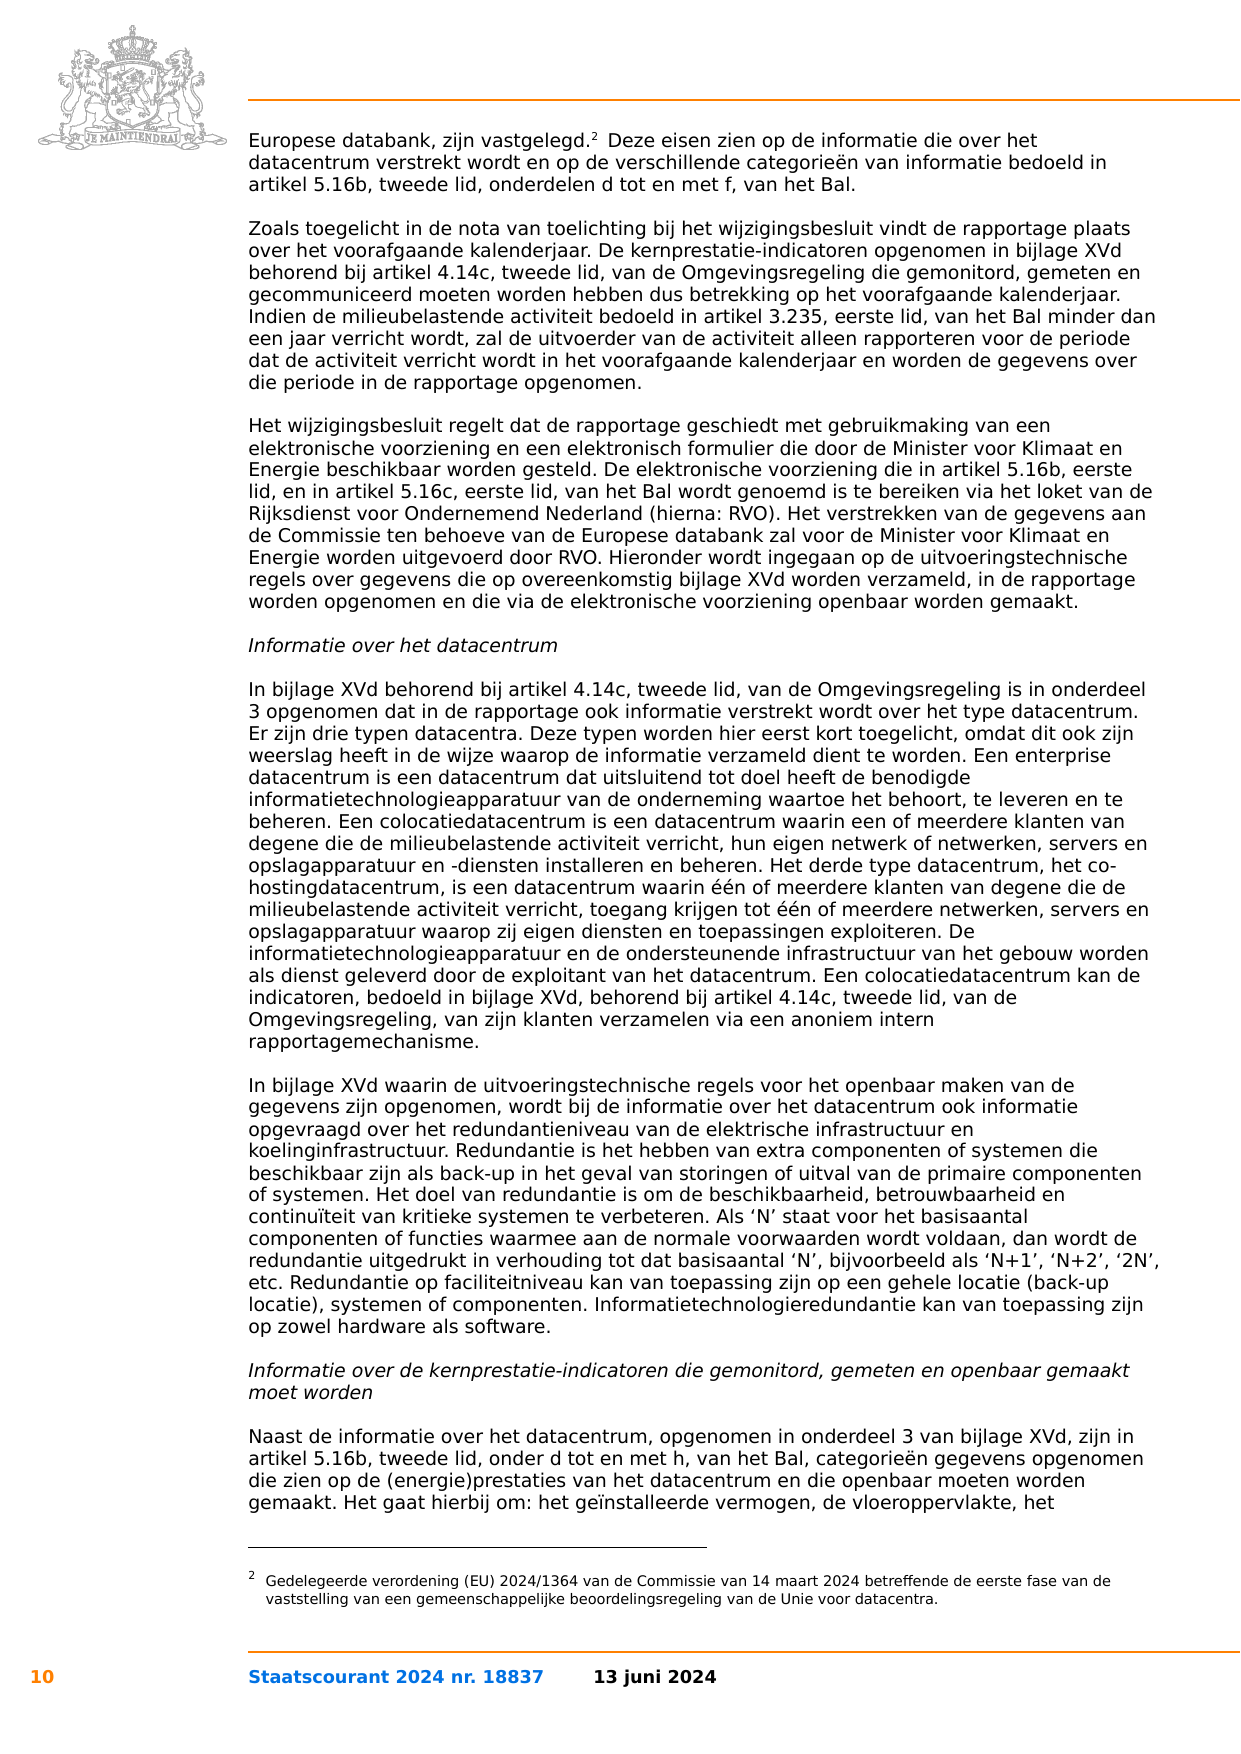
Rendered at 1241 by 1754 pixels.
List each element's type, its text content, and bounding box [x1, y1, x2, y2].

text In bijlage XVd behorend bij artikel 4.14c, tweede lid, van de Omgevingsregeling is in onderdeel 3 opgenomen dat in de rapportage ook informatie verstrekt wordt over het type datacentrum. Er zijn drie typen datacentra. Deze typen worden hier eerst kort toegelicht, omdat dit ook zijn weerslag heeft in de wijze waarop de informatie verzameld dient te worden. Een enterprise datacentrum is een datacentrum dat uitsluitend tot doel heeft de benodigde informatietechnologieapparatuur van de onderneming waartoe het behoort, te leveren en te beheren. Een colocatiedatacentrum is een datacentrum waarin een of meerdere klanten van degene die de milieubelastende activiteit verricht, hun eigen netwerk of netwerken, servers en opslagapparatuur en -diensten installeren en beheren. Het derde type datacentrum, het co-hostingdatacentrum, is een datacentrum waarin één of meerdere klanten van degene die de milieubelastende activiteit verricht, toegang krijgen tot één of meerdere netwerken, servers en opslagapparatuur waarop zij eigen diensten en toepassingen exploiteren. De informatietechnologieapparatuur en de ondersteunende infrastructuur van het gebouw worden als dienst geleverd door de exploitant van het datacentrum. Een colocatiedatacentrum kan de indicatoren, bedoeld in bijlage XVd, behorend bij artikel 4.14c, tweede lid, van de Omgevingsregeling, van zijn klanten verzamelen via een anoniem intern rapportagemechanisme. [248, 679, 1163, 1053]
picture [38, 25, 227, 150]
text Naast de informatie over het datacentrum, opgenomen in onderdeel 3 van bijlage XVd, zijn in artikel 5.16b, tweede lid, onder d tot en met h, van het Bal, categorieën gegevens opgenomen die zien op de (energie)prestaties van het datacentrum en die openbaar moeten worden gemaakt. Het gaat hierbij om: het geïnstalleerde vermogen, de vloeroppervlakte, het [248, 1426, 1163, 1514]
text Het wijzigingsbesluit regelt dat de rapportage geschiedt met gebruikmaking van een elektronische voorziening en een elektronisch formulier die door de Minister voor Klimaat en Energie beschikbaar worden gesteld. De elektronische voorziening die in artikel 5.16b, eerste lid, en in artikel 5.16c, eerste lid, van het Bal wordt genoemd is te bereiken via het loket van de Rijksdienst voor Ondernemend Nederland (hierna: RVO). Het verstrekken van de gegevens aan de Commissie ten behoeve van de Europese databank zal voor de Minister voor Klimaat en Energie worden uitgevoerd door RVO. Hieronder wordt ingegaan op de uitvoeringstechnische regels over gegevens die op overeenkomstig bijlage XVd worden verzameld, in de rapportage worden opgenomen en die via de elektronische voorziening openbaar worden gemaakt. [248, 415, 1163, 613]
text Zoals toegelicht in de nota van toelichting bij het wijzigingsbesluit vindt de rapportage plaats over het voorafgaande kalenderjaar. De kernprestatie-indicatoren opgenomen in bijlage XVd behorend bij artikel 4.14c, tweede lid, van de Omgevingsregeling die gemonitord, gemeten en gecommuniceerd moeten worden hebben dus betrekking op het voorafgaande kalenderjaar. Indien de milieubelastende activiteit bedoeld in artikel 3.235, eerste lid, van het Bal minder dan een jaar verricht wordt, zal de uitvoerder van de activiteit alleen rapporteren voor de periode dat de activiteit verricht wordt in het voorafgaande kalenderjaar en worden de gegevens over die periode in de rapportage opgenomen. [248, 218, 1163, 393]
subtitle Informatie over het datacentrum [248, 635, 1163, 657]
text Europese databank, zijn vastgelegd. Deze eisen zien op de informatie die over het datacentrum verstrekt wordt en op de verschillende categorieën van informatie bedoeld in artikel 5.16b, tweede lid, onderdelen d tot en met f, van het Bal. [248, 130, 1163, 196]
subtitle Informatie over de kernprestatie-indicatoren die gemonitord, gemeten en openbaar gemaakt moet worden [248, 1360, 1163, 1404]
text In bijlage XVd waarin de uitvoeringstechnische regels voor het openbaar maken van de gegevens zijn opgenomen, wordt bij de informatie over het datacentrum ook informatie opgevraagd over het redundantieniveau van de elektrische infrastructuur en koelinginfrastructuur. Redundantie is het hebben van extra componenten of systemen die beschikbaar zijn als back-up in het geval van storingen of uitval van de primaire componenten of systemen. Het doel van redundantie is om de beschikbaarheid, betrouwbaarheid en continuïteit van kritieke systemen te verbeteren. Als ‘N’ staat voor het basisaantal componenten of functies waarmee aan de normale voorwaarden wordt voldaan, dan wordt de redundantie uitgedrukt in verhouding tot dat basisaantal ‘N’, bijvoorbeeld als ‘N+1’, ‘N+2’, ‘2N’, etc. Redundantie op faciliteitniveau kan van toepassing zijn op een gehele locatie (back-up locatie), systemen of componenten. Informatietechnologieredundantie kan van toepassing zijn op zowel hardware als software. [248, 1074, 1163, 1338]
text Gedelegeerde verordening (EU) 2024/1364 van de Commissie van 14 maart 2024 betreffende de eerste fase van de vaststelling van een gemeenschappelijke beoordelingsregeling van de Unie voor datacentra. [248, 1569, 1163, 1608]
